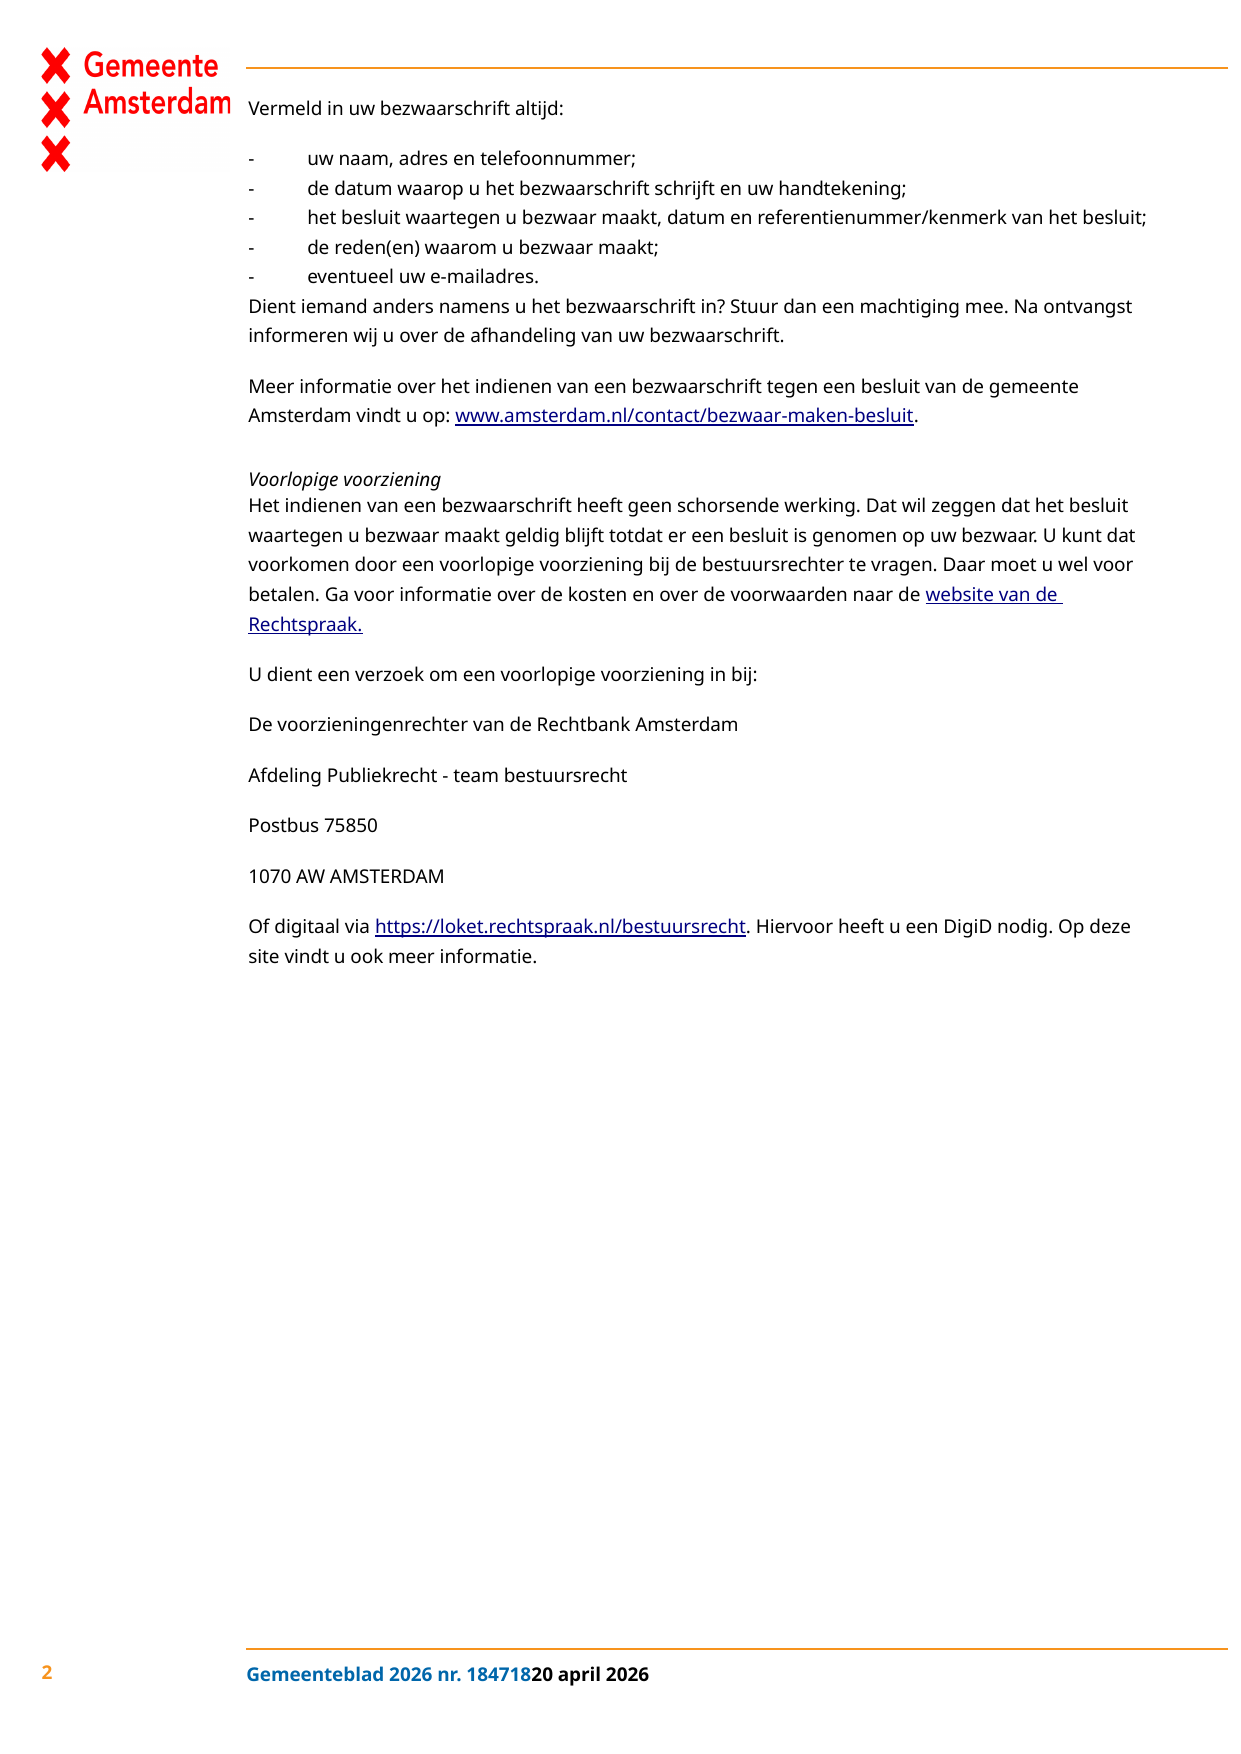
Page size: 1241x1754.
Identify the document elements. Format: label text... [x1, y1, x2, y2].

text Dient iemand anders namens u het bezwaarschrift in? Stuur dan een machtiging mee. Na ontvangst informeren wij u over de afhandeling van uw bezwaarschrift. [248, 293, 1152, 348]
list uw naam, adres en telefoonnummer; [248, 145, 1152, 171]
text Of digitaal via https://loket.rechtspraak.nl/bestuursrecht. Hiervoor heeft u een DigiD nodig. Op deze site vindt u ook meer informatie. [248, 913, 1152, 968]
text 1070 AW AMSTERDAM [248, 863, 1152, 888]
text Voorlopige voorziening [248, 467, 1152, 492]
text Postbus 75850 [248, 812, 1152, 838]
picture [41, 47, 231, 172]
text Het indienen van een bezwaarschrift heeft geen schorsende werking. Dat wil zeggen dat het besluit waartegen u bezwaar maakt geldig blijft totdat er een besluit is genomen op uw bezwaar. U kunt dat voorkomen door een voorlopige voorziening bij de bestuursrechter te vragen. Daar moet u wel voor betalen. Ga voor informatie over de kosten en over de voorwaarden naar de website van de Rechtspraak. [248, 492, 1152, 636]
text Meer informatie over het indienen van een bezwaarschrift tegen een besluit van de gemeente Amsterdam vindt u op: www.amsterdam.nl/contact/bezwaar-maken-besluit. [248, 373, 1152, 428]
list de datum waarop u het bezwaarschrift schrijft en uw handtekening; [248, 175, 1152, 201]
text De voorzieningenrechter van de Rechtbank Amsterdam [248, 712, 1152, 737]
list de reden(en) waarom u bezwaar maakt; [248, 234, 1152, 260]
text Vermeld in uw bezwaarschrift altijd: [248, 95, 1152, 121]
list eventueel uw e-mailadres. [248, 263, 1152, 289]
list het besluit waartegen u bezwaar maakt, datum en referentienummer/kenmerk van het besluit; [248, 204, 1152, 230]
text U dient een verzoek om een voorlopige voorziening in bij: [248, 661, 1152, 687]
text Afdeling Publiekrecht - team bestuursrecht [248, 762, 1152, 788]
